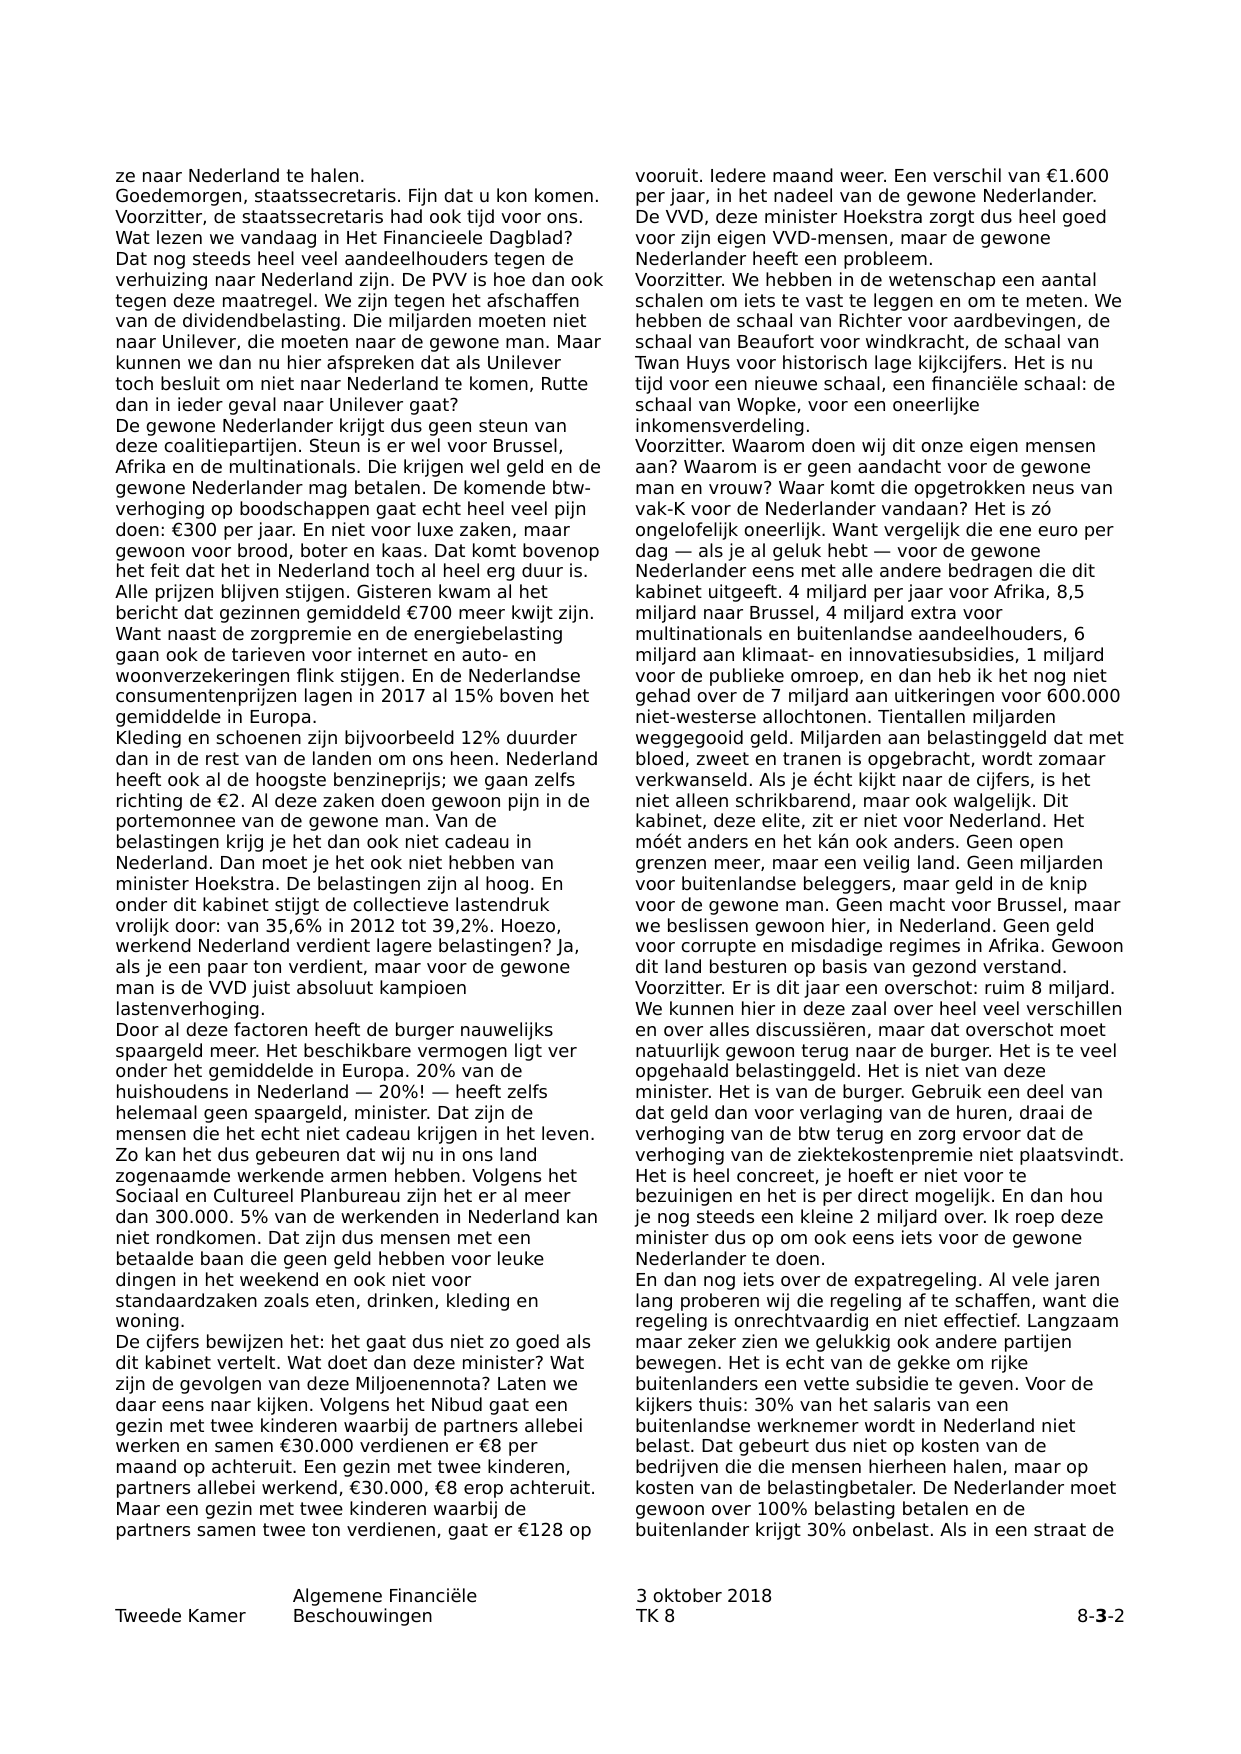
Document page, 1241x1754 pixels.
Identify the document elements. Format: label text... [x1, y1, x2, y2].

text Goedemorgen, staatssecretaris. Fijn dat u kon komen. Voorzitter, de staatssecretaris had ook tijd voor ons. [115, 186, 605, 228]
text Kleding en schoenen zijn bijvoorbeeld 12% duurder dan in de rest van de landen om ons heen. Nederland heeft ook al de hoogste benzineprijs; we gaan zelfs richting de €2. Al deze zaken doen gewoon pijn in de portemonnee van de gewone man. Van de belastingen krijg je het dan ook niet cadeau in Nederland. Dan moet je het ook niet hebben van minister Hoekstra. De belastingen zijn al hoog. En onder dit kabinet stijgt de collectieve lastendruk vrolijk door: van 35,6% in 2012 tot 39,2%. Hoezo, werkend Nederland verdient lagere belastingen? Ja, als je een paar ton verdient, maar voor de gewone man is de VVD juist absoluut kampioen lastenverhoging. [115, 728, 605, 1019]
text ze naar Nederland te halen. [115, 165, 605, 186]
text De cijfers bewijzen het: het gaat dus niet zo goed als dit kabinet vertelt. Wat doet dan deze minister? Wat zijn de gevolgen van deze Miljoenennota? Laten we daar eens naar kijken. Volgens het Nibud gaat een gezin met twee kinderen waarbij de partners allebei werken en samen €30.000 verdienen er €8 per maand op achteruit. Een gezin met twee kinderen, partners allebei werkend, €30.000, €8 erop achteruit. Maar een gezin met twee kinderen waarbij de partners samen twee ton verdienen, gaat er €128 op [115, 1332, 605, 1540]
text De gewone Nederlander krijgt dus geen steun van deze coalitiepartijen. Steun is er wel voor Brussel, Afrika en de multinationals. Die krijgen wel geld en de gewone Nederlander mag betalen. De komende btw-verhoging op boodschappen gaat echt heel veel pijn doen: €300 per jaar. En niet voor luxe zaken, maar gewoon voor brood, boter en kaas. Dat komt bovenop het feit dat het in Nederland toch al heel erg duur is. Alle prijzen blijven stijgen. Gisteren kwam al het bericht dat gezinnen gemiddeld €700 meer kwijt zijn. Want naast de zorgpremie en de energiebelasting gaan ook de tarieven voor internet en auto- en woonverzekeringen flink stijgen. En de Nederlandse consumentenprijzen lagen in 2017 al 15% boven het gemiddelde in Europa. [115, 415, 605, 728]
text En dan nog iets over de expatregeling. Al vele jaren lang proberen wij die regeling af te schaffen, want die regeling is onrechtvaardig en niet effectief. Langzaam maar zeker zien we gelukkig ook andere partijen bewegen. Het is echt van de gekke om rijke buitenlanders een vette subsidie te geven. Voor de kijkers thuis: 30% van het salaris van een buitenlandse werknemer wordt in Nederland niet belast. Dat gebeurt dus niet op kosten van de bedrijven die die mensen hierheen halen, maar op kosten van de belastingbetaler. De Nederlander moet gewoon over 100% belasting betalen en de buitenlander krijgt 30% onbelast. Als in een straat de [635, 1269, 1125, 1540]
text Wat lezen we vandaag in Het Financieele Dagblad? Dat nog steeds heel veel aandeelhouders tegen de verhuizing naar Nederland zijn. De PVV is hoe dan ook tegen deze maatregel. We zijn tegen het afschaffen van de dividendbelasting. Die miljarden moeten niet naar Unilever, die moeten naar de gewone man. Maar kunnen we dan nu hier afspreken dat als Unilever toch besluit om niet naar Nederland te komen, Rutte dan in ieder geval naar Unilever gaat? [115, 228, 605, 415]
text Voorzitter. We hebben in de wetenschap een aantal schalen om iets te vast te leggen en om te meten. We hebben de schaal van Richter voor aardbevingen, de schaal van Beaufort voor windkracht, de schaal van Twan Huys voor historisch lage kijkcijfers. Het is nu tijd voor een nieuwe schaal, een financiële schaal: de schaal van Wopke, voor een oneerlijke inkomensverdeling. [635, 269, 1125, 436]
text Voorzitter. Waarom doen wij dit onze eigen mensen aan? Waarom is er geen aandacht voor de gewone man en vrouw? Waar komt die opgetrokken neus van vak-K voor de Nederlander vandaan? Het is zó ongelofelijk oneerlijk. Want vergelijk die ene euro per dag — als je al geluk hebt — voor de gewone Nederlander eens met alle andere bedragen die dit kabinet uitgeeft. 4 miljard per jaar voor Afrika, 8,5 miljard naar Brussel, 4 miljard extra voor multinationals en buitenlandse aandeelhouders, 6 miljard aan klimaat- en innovatiesubsidies, 1 miljard voor de publieke omroep, en dan heb ik het nog niet gehad over de 7 miljard aan uitkeringen voor 600.000 niet-westerse allochtonen. Tientallen miljarden weggegooid geld. Miljarden aan belastinggeld dat met bloed, zweet en tranen is opgebracht, wordt zomaar verkwanseld. Als je écht kijkt naar de cijfers, is het niet alleen schrikbarend, maar ook walgelijk. Dit kabinet, deze elite, zit er niet voor Nederland. Het móét anders en het kán ook anders. Geen open grenzen meer, maar een veilig land. Geen miljarden voor buitenlandse beleggers, maar geld in de knip voor de gewone man. Geen macht voor Brussel, maar we beslissen gewoon hier, in Nederland. Geen geld voor corrupte en misdadige regimes in Afrika. Gewoon dit land besturen op basis van gezond verstand. [635, 436, 1125, 978]
text Door al deze factoren heeft de burger nauwelijks spaargeld meer. Het beschikbare vermogen ligt ver onder het gemiddelde in Europa. 20% van de huishoudens in Nederland — 20%! — heeft zelfs helemaal geen spaargeld, minister. Dat zijn de mensen die het echt niet cadeau krijgen in het leven. Zo kan het dus gebeuren dat wij nu in ons land zogenaamde werkende armen hebben. Volgens het Sociaal en Cultureel Planbureau zijn het er al meer dan 300.000. 5% van de werkenden in Nederland kan niet rondkomen. Dat zijn dus mensen met een betaalde baan die geen geld hebben voor leuke dingen in het weekend en ook niet voor standaardzaken zoals eten, drinken, kleding en woning. [115, 1019, 605, 1332]
text vooruit. Iedere maand weer. Een verschil van €1.600 per jaar, in het nadeel van de gewone Nederlander. De VVD, deze minister Hoekstra zorgt dus heel goed voor zijn eigen VVD-mensen, maar de gewone Nederlander heeft een probleem. [635, 165, 1125, 269]
text Voorzitter. Er is dit jaar een overschot: ruim 8 miljard. We kunnen hier in deze zaal over heel veel verschillen en over alles discussiëren, maar dat overschot moet natuurlijk gewoon terug naar de burger. Het is te veel opgehaald belastinggeld. Het is niet van deze minister. Het is van de burger. Gebruik een deel van dat geld dan voor verlaging van de huren, draai de verhoging van de btw terug en zorg ervoor dat de verhoging van de ziektekostenpremie niet plaatsvindt. Het is heel concreet, je hoeft er niet voor te bezuinigen en het is per direct mogelijk. En dan hou je nog steeds een kleine 2 miljard over. Ik roep deze minister dus op om ook eens iets voor de gewone Nederlander te doen. [635, 978, 1125, 1269]
